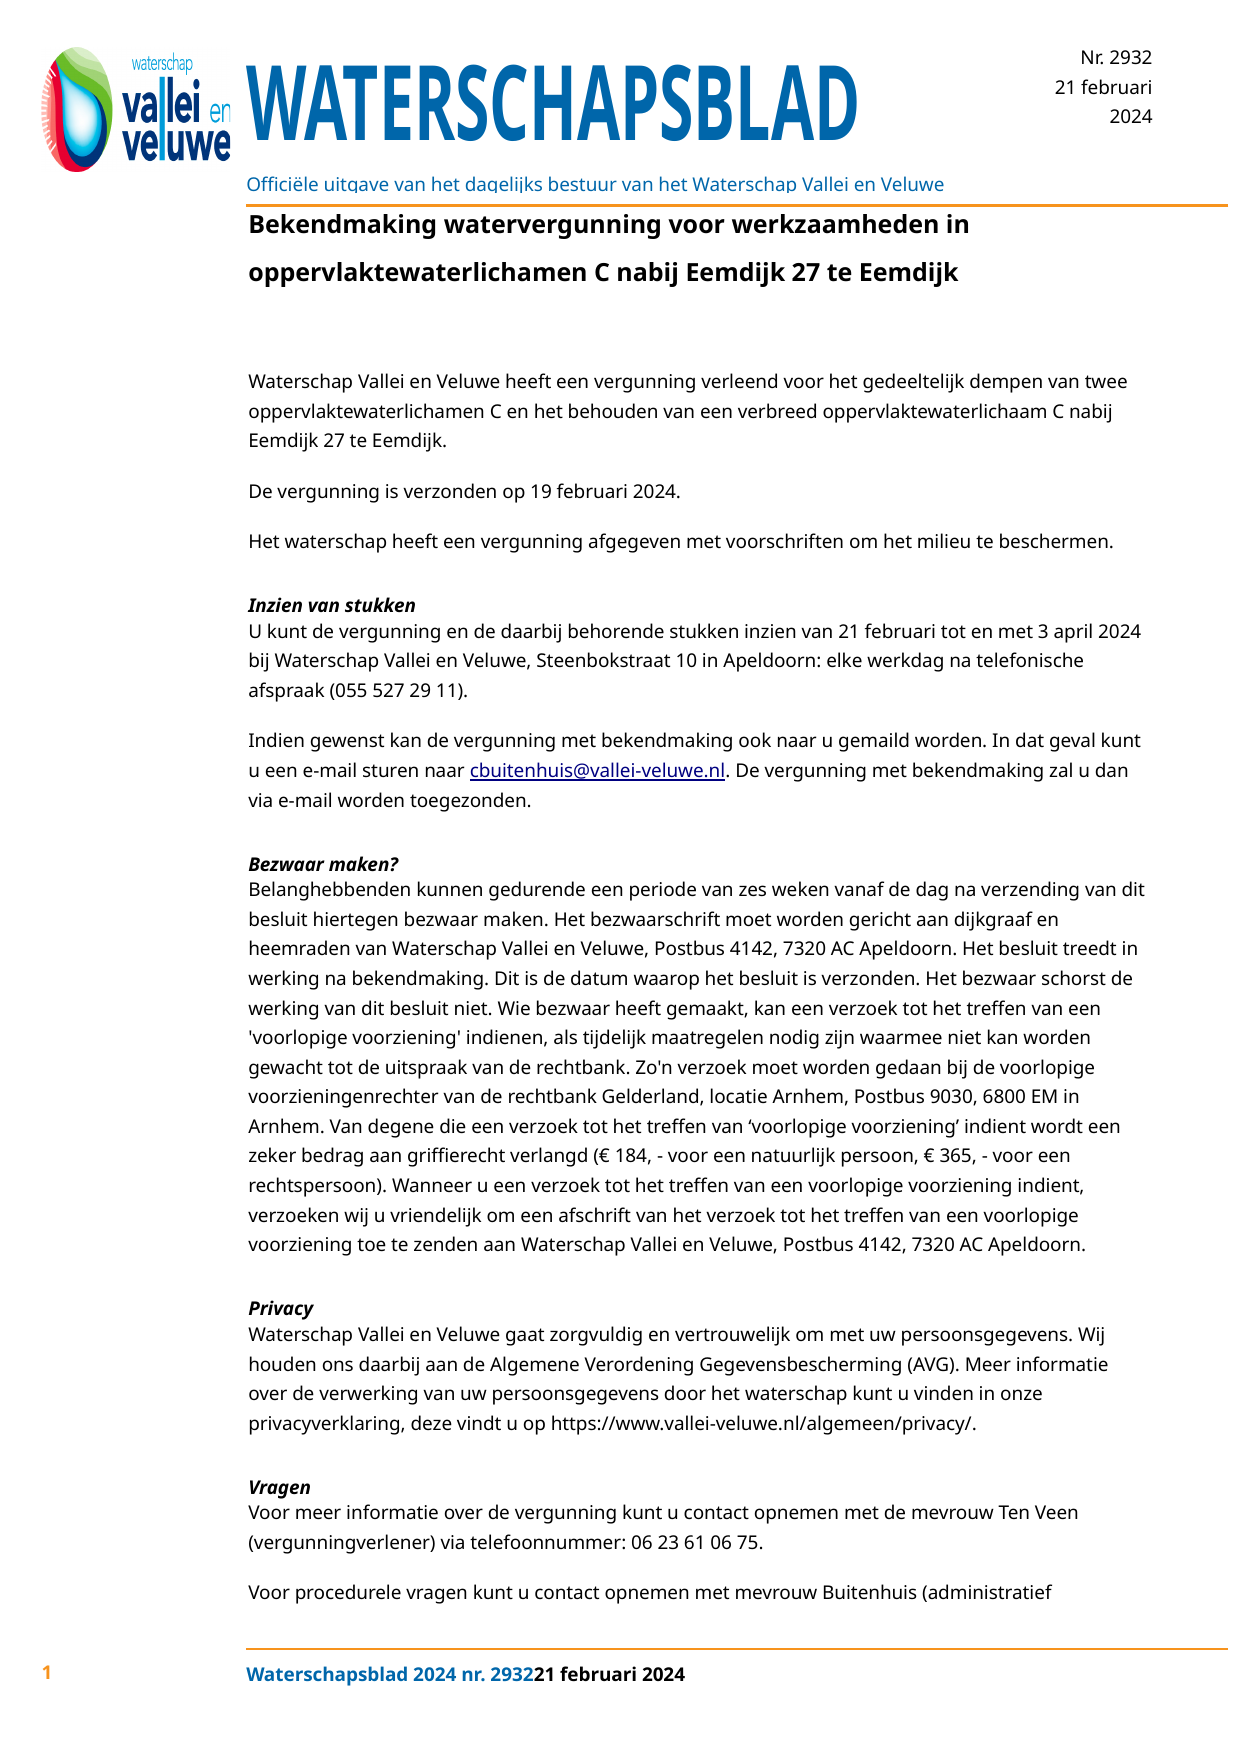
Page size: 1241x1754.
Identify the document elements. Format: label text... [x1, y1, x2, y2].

text Het waterschap heeft een vergunning afgegeven met voorschriften om het milieu te beschermen. [248, 528, 1152, 554]
text Vragen [248, 1474, 1152, 1499]
text Privacy [248, 1295, 1152, 1321]
text Waterschap Vallei en Veluwe heeft een vergunning verleend voor het gedeeltelijk dempen van twee oppervlaktewaterlichamen C en het behouden van een verbreed oppervlaktewaterlichaam C nabij Eemdijk 27 te Eemdijk. [248, 368, 1152, 453]
text De vergunning is verzonden op 19 februari 2024. [248, 478, 1152, 504]
text U kunt de vergunning en de daarbij behorende stukken inzien van 21 februari tot en met 3 april 2024 bij Waterschap Vallei en Veluwe, Steenbokstraat 10 in Apeldoorn: elke werkdag na telefonische afspraak (055 527 29 11). [248, 618, 1152, 703]
text Bezwaar maken? [248, 851, 1152, 876]
text Belanghebbenden kunnen gedurende een periode van zes weken vanaf de dag na verzending van dit besluit hiertegen bezwaar maken. Het bezwaarschrift moet worden gericht aan dijkgraaf en heemraden van Waterschap Vallei en Veluwe, Postbus 4142, 7320 AC Apeldoorn. Het besluit treedt in werking na bekendmaking. Dit is de datum waarop het besluit is verzonden. Het bezwaar schorst de werking van dit besluit niet. Wie bezwaar heeft gemaakt, kan een verzoek tot het treffen van een 'voorlopige voorziening' indienen, als tijdelijk maatregelen nodig zijn waarmee niet kan worden gewacht tot de uitspraak van de rechtbank. Zo'n verzoek moet worden gedaan bij de voorlopige voorzieningenrechter van de rechtbank Gelderland, locatie Arnhem, Postbus 9030, 6800 EM in Arnhem. Van degene die een verzoek tot het treffen van ‘voorlopige voorziening’ indient wordt een zeker bedrag aan griffierecht verlangd (€ 184, - voor een natuurlijk persoon, € 365, - voor een rechtspersoon). Wanneer u een verzoek tot het treffen van een voorlopige voorziening indient, verzoeken wij u vriendelijk om een afschrift van het verzoek tot het treffen van een voorlopige voorziening toe te zenden aan Waterschap Vallei en Veluwe, Postbus 4142, 7320 AC Apeldoorn. [248, 876, 1152, 1257]
text Indien gewenst kan de vergunning met bekendmaking ook naar u gemaild worden. In dat geval kunt u een e-mail sturen naar cbuitenhuis@vallei-veluwe.nl. De vergunning met bekendmaking zal u dan via e-mail worden toegezonden. [248, 728, 1152, 812]
text Waterschap Vallei en Veluwe gaat zorgvuldig en vertrouwelijk om met uw persoonsgegevens. Wij houden ons daarbij aan de Algemene Verordening Gegevensbescherming (AVG). Meer informatie over de verwerking van uw persoonsgegevens door het waterschap kunt u vinden in onze privacyverklaring, deze vindt u op https://www.vallei-veluwe.nl/algemeen/privacy/. [248, 1321, 1152, 1436]
text Inzien van stukken [248, 592, 1152, 618]
text Bekendmaking watervergunning voor werkzaamheden in oppervlaktewaterlichamen C nabij Eemdijk 27 te Eemdijk [248, 207, 1152, 288]
text Voor meer informatie over de vergunning kunt u contact opnemen met de mevrouw Ten Veen (vergunningverlener) via telefoonnummer: 06 23 61 06 75. [248, 1499, 1152, 1555]
picture [41, 47, 231, 172]
text Voor procedurele vragen kunt u contact opnemen met mevrouw Buitenhuis (administratief [248, 1579, 1152, 1605]
